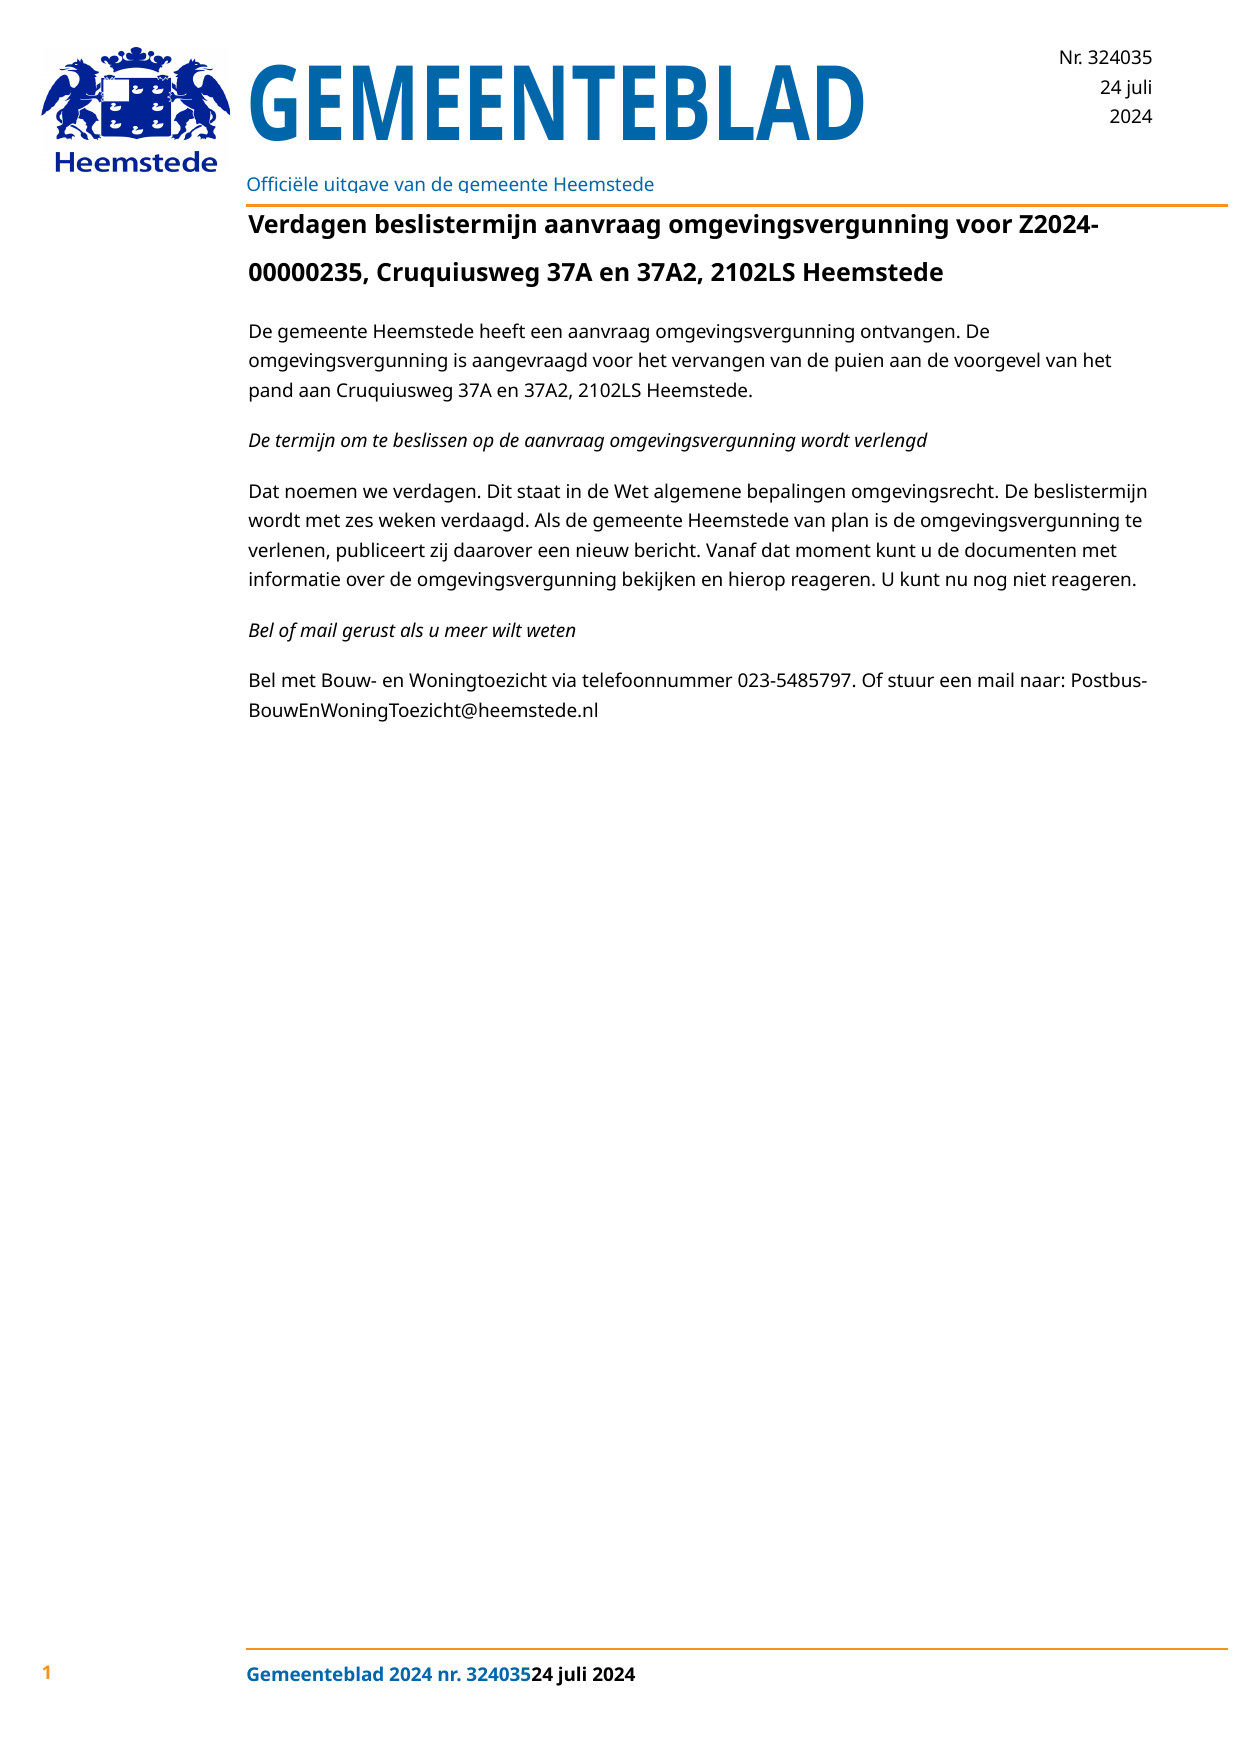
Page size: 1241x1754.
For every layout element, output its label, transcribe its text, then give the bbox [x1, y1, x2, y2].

text Dat noemen we verdagen. Dit staat in de Wet algemene bepalingen omgevingsrecht. De beslistermijn wordt met zes weken verdaagd. Als de gemeente Heemstede van plan is de omgevingsvergunning te verlenen, publiceert zij daarover een nieuw bericht. Vanaf dat moment kunt u de documenten met informatie over de omgevingsvergunning bekijken en hierop reageren. U kunt nu nog niet reageren. [248, 478, 1152, 592]
text De gemeente Heemstede heeft een aanvraag omgevingsvergunning ontvangen. De omgevingsvergunning is aangevraagd voor het vervangen van de puien aan de voorgevel van het pand aan Cruquiusweg 37A en 37A2, 2102LS Heemstede. [248, 318, 1152, 403]
picture [41, 47, 231, 172]
text Verdagen beslistermijn aanvraag omgevingsvergunning voor Z2024-00000235, Cruquiusweg 37A en 37A2, 2102LS Heemstede [248, 207, 1152, 288]
text De termijn om te beslissen op de aanvraag omgevingsvergunning wordt verlengd [248, 427, 1152, 453]
text Bel met Bouw- en Woningtoezicht via telefoonnummer 023-5485797. Of stuur een mail naar: Postbus-BouwEnWoningToezicht@heemstede.nl [248, 667, 1152, 723]
text Bel of mail gerust als u meer wilt weten [248, 617, 1152, 643]
